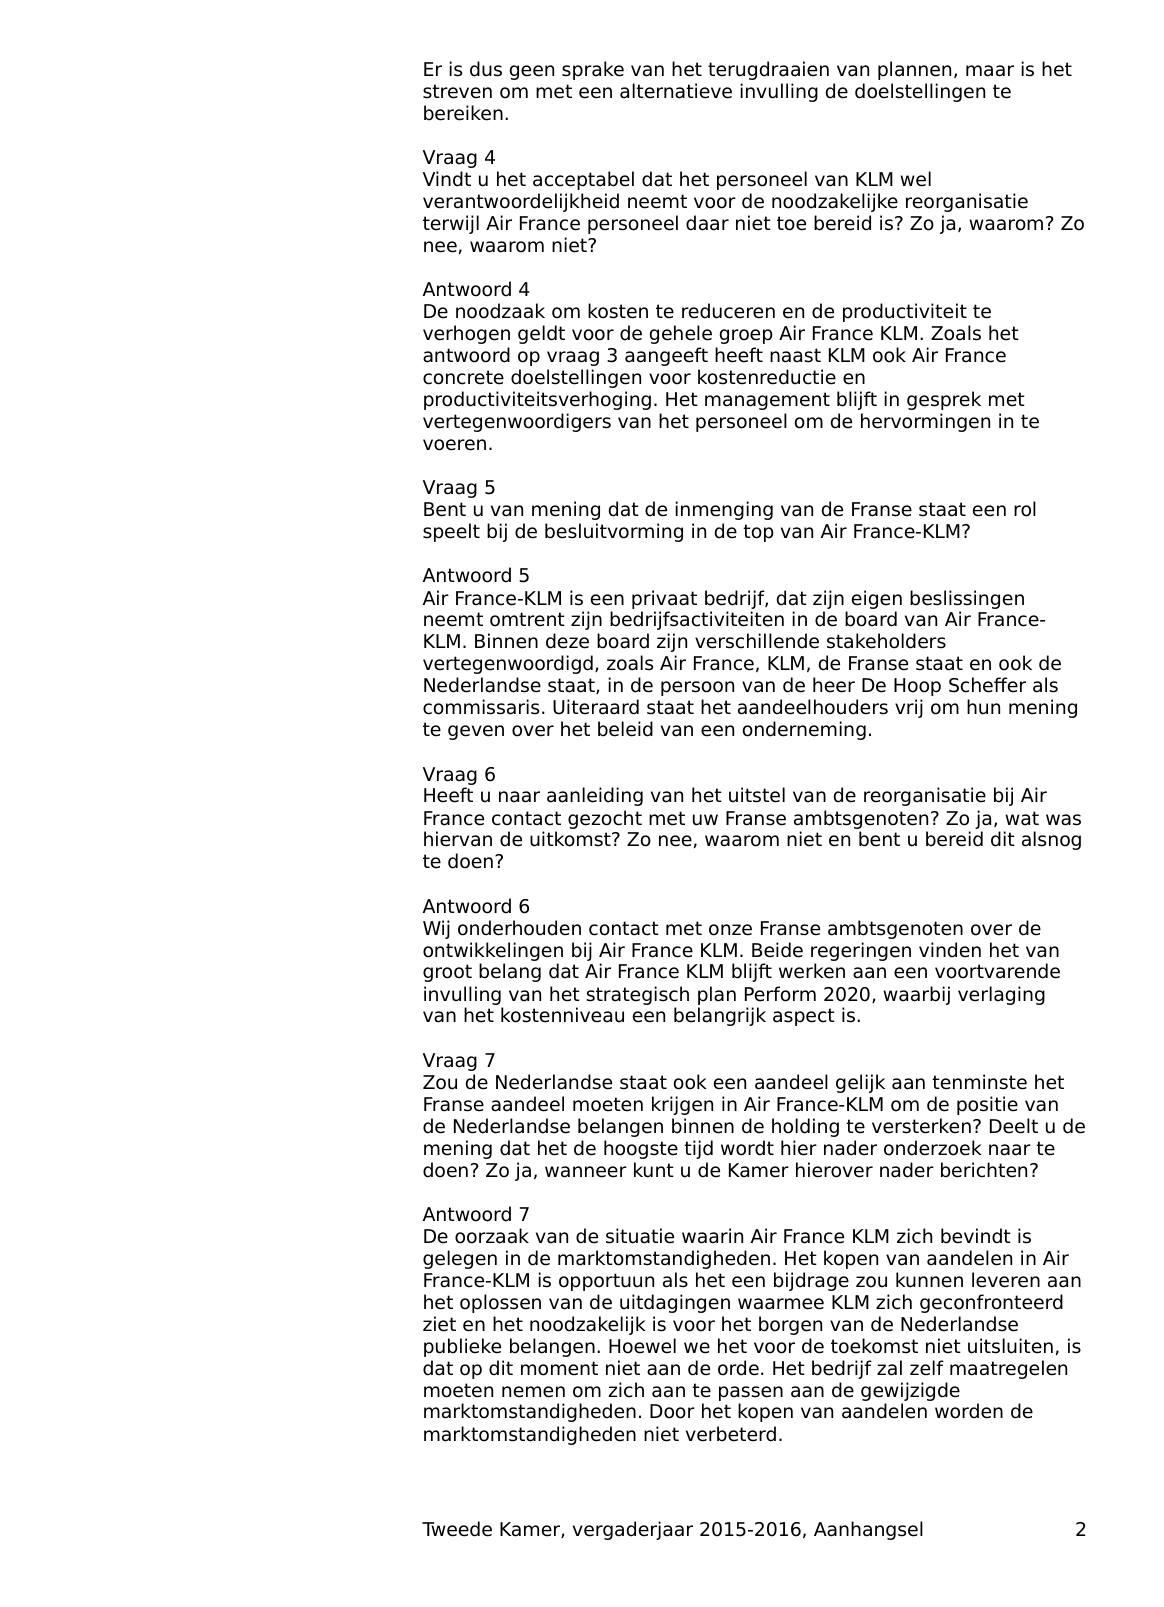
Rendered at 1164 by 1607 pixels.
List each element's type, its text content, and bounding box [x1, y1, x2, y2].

text Antwoord 5 [422, 565, 1087, 587]
text Antwoord 7 [422, 1204, 1087, 1226]
text Antwoord 6 [422, 896, 1087, 917]
text Wij onderhouden contact met onze Franse ambtsgenoten over de ontwikkelingen bij Air France KLM. Beide regeringen vinden het van groot belang dat Air France KLM blijft werken aan een voortvarende invulling van het strategisch plan Perform 2020, waarbij verlaging van het kostenniveau een belangrijk aspect is. [422, 917, 1087, 1027]
text Er is dus geen sprake van het terugdraaien van plannen, maar is het streven om met een alternatieve invulling de doelstellingen te bereiken. [422, 59, 1087, 125]
text De oorzaak van de situatie waarin Air France KLM zich bevindt is gelegen in de marktomstandigheden. Het kopen van aandelen in Air France-KLM is opportuun als het een bijdrage zou kunnen leveren aan het oplossen van de uitdagingen waarmee KLM zich geconfronteerd ziet en het noodzakelijk is voor het borgen van de Nederlandse publieke belangen. Hoewel we het voor de toekomst niet uitsluiten, is dat op dit moment niet aan de orde. Het bedrijf zal zelf maatregelen moeten nemen om zich aan te passen aan de gewijzigde marktomstandigheden. Door het kopen van aandelen worden de marktomstandigheden niet verbeterd. [422, 1226, 1087, 1445]
text Vraag 4 [422, 147, 1087, 169]
text Heeft u naar aanleiding van het uitstel van de reorganisatie bij Air France contact gezocht met uw Franse ambtsgenoten? Zo ja, wat was hiervan de uitkomst? Zo nee, waarom niet en bent u bereid dit alsnog te doen? [422, 785, 1087, 873]
text De noodzaak om kosten te reduceren en de productiviteit te verhogen geldt voor de gehele groep Air France KLM. Zoals het antwoord op vraag 3 aangeeft heeft naast KLM ook Air France concrete doelstellingen voor kostenreductie en productiviteitsverhoging. Het management blijft in gesprek met vertegenwoordigers van het personeel om de hervormingen in te voeren. [422, 301, 1087, 455]
text Bent u van mening dat de inmenging van de Franse staat een rol speelt bij de besluitvorming in de top van Air France-KLM? [422, 499, 1087, 543]
text Vraag 6 [422, 763, 1087, 785]
text Zou de Nederlandse staat ook een aandeel gelijk aan tenminste het Franse aandeel moeten krijgen in Air France-KLM om de positie van de Nederlandse belangen binnen de holding te versterken? Deelt u de mening dat het de hoogste tijd wordt hier nader onderzoek naar te doen? Zo ja, wanneer kunt u de Kamer hierover nader berichten? [422, 1072, 1087, 1181]
text Air France-KLM is een privaat bedrijf, dat zijn eigen beslissingen neemt omtrent zijn bedrijfsactiviteiten in de board van Air France-KLM. Binnen deze board zijn verschillende stakeholders vertegenwoordigd, zoals Air France, KLM, de Franse staat en ook de Nederlandse staat, in de persoon van de heer De Hoop Scheffer als commissaris. Uiteraard staat het aandeelhouders vrij om hun mening te geven over het beleid van een onderneming. [422, 587, 1087, 741]
text Vindt u het acceptabel dat het personeel van KLM wel verantwoordelijkheid neemt voor de noodzakelijke reorganisatie terwijl Air France personeel daar niet toe bereid is? Zo ja, waarom? Zo nee, waarom niet? [422, 169, 1087, 257]
text Vraag 7 [422, 1049, 1087, 1072]
text Vraag 5 [422, 477, 1087, 499]
text Antwoord 4 [422, 279, 1087, 301]
